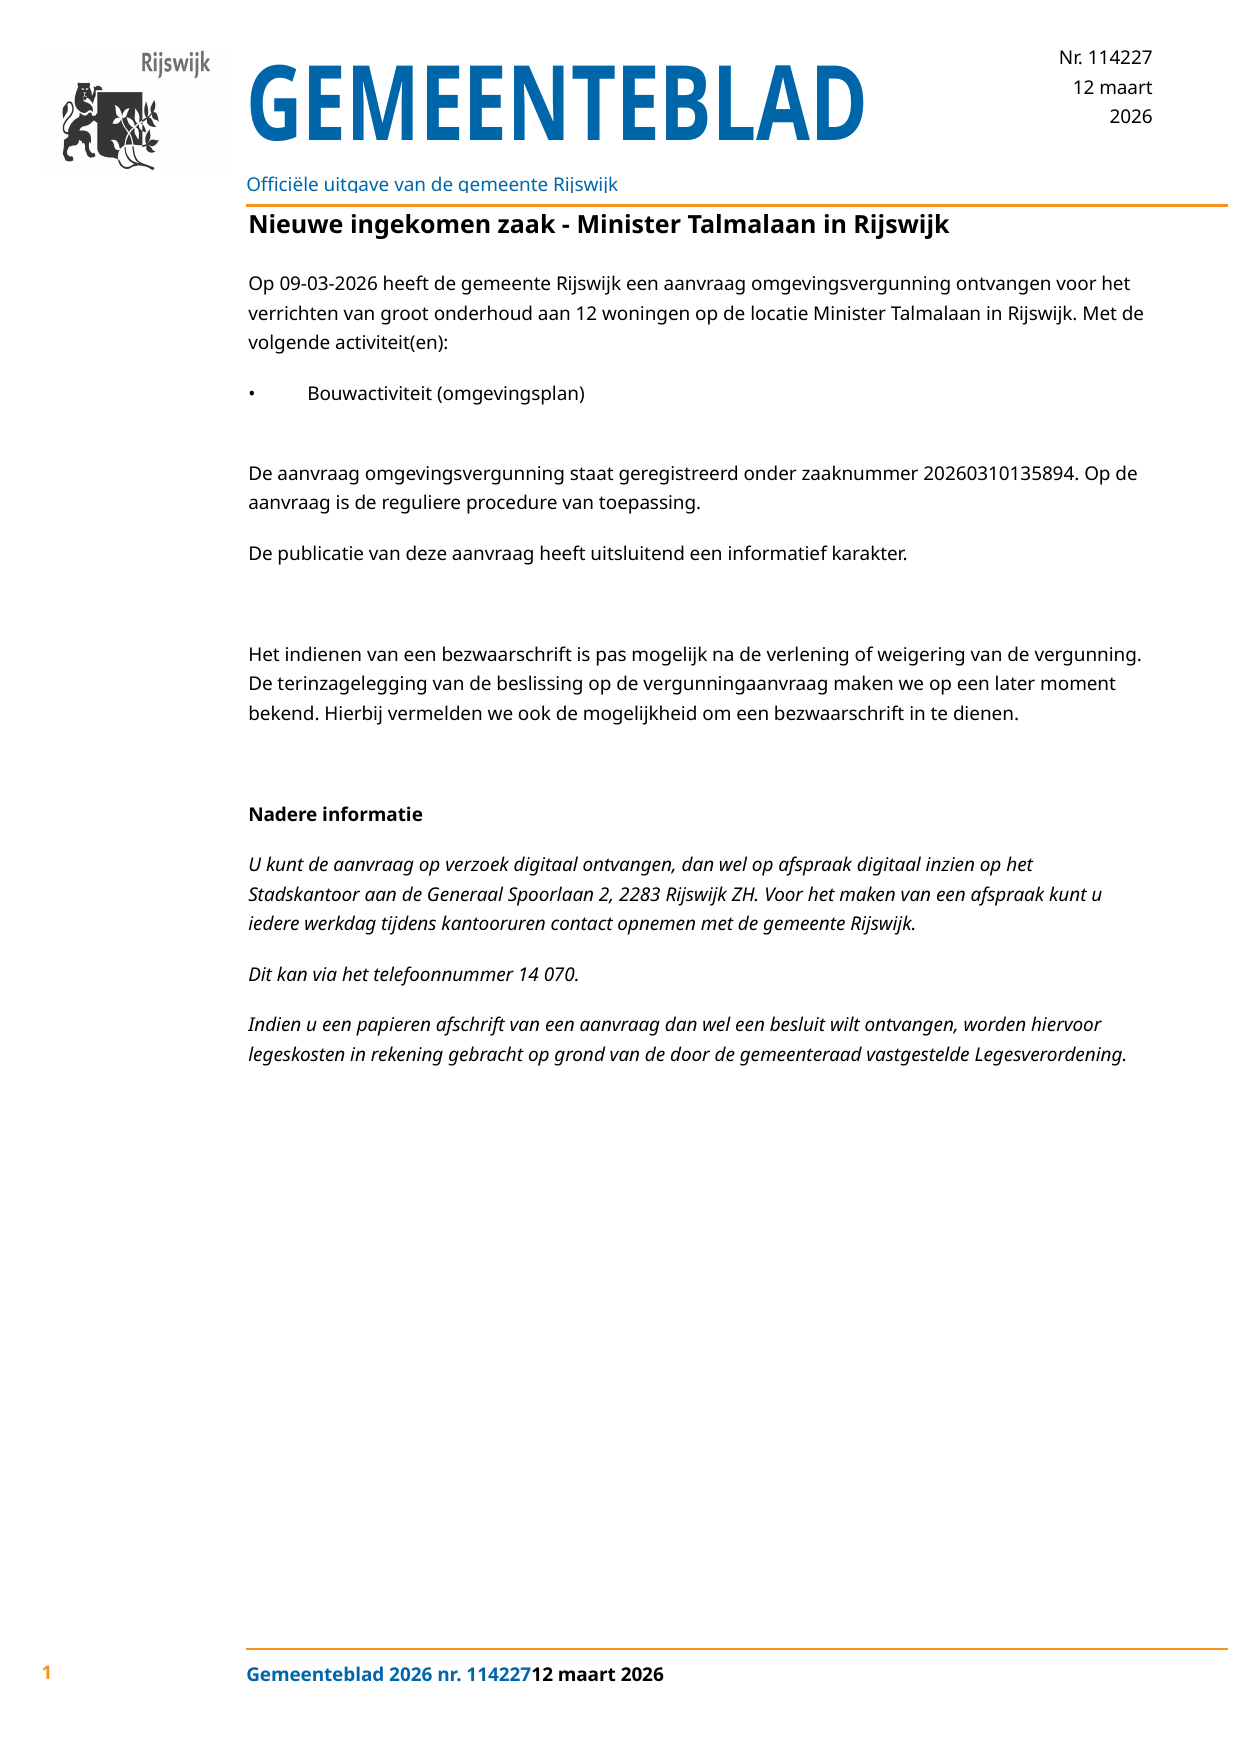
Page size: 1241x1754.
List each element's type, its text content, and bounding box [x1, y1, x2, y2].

text Het indienen van een bezwaarschrift is pas mogelijk na de verlening of weigering van de vergunning. De terinzagelegging van de beslissing op de vergunningaanvraag maken we op een later moment bekend. Hierbij vermelden we ook de mogelijkheid om een bezwaarschrift in te dienen. [248, 641, 1152, 726]
text Op 09-03-2026 heeft de gemeente Rijswijk een aanvraag omgevingsvergunning ontvangen voor het verrichten van groot onderhoud aan 12 woningen op de locatie Minister Talmalaan in Rijswijk. Met de volgende activiteit(en): [248, 270, 1152, 355]
text De publicatie van deze aanvraag heeft uitsluitend een informatief karakter. [248, 540, 1152, 566]
list Bouwactiviteit (omgevingsplan) [248, 380, 1152, 406]
text De aanvraag omgevingsvergunning staat geregistreerd onder zaaknummer 20260310135894. Op de aanvraag is de reguliere procedure van toepassing. [248, 460, 1152, 515]
text Indien u een papieren afschrift van een aanvraag dan wel een besluit wilt ontvangen, worden hiervoor legeskosten in rekening gebracht op grond van de door de gemeenteraad vastgestelde Legesverordening. [248, 1011, 1152, 1066]
text Dit kan via het telefoonnummer 14 070. [248, 961, 1152, 986]
text Nadere informatie [248, 801, 1152, 826]
text U kunt de aanvraag op verzoek digitaal ontvangen, dan wel op afspraak digitaal inzien op het Stadskantoor aan de Generaal Spoorlaan 2, 2283 Rijswijk ZH. Voor het maken van een afspraak kunt u iedere werkdag tijdens kantooruren contact opnemen met de gemeente Rijswijk. [248, 851, 1152, 936]
text Nieuwe ingekomen zaak - Minister Talmalaan in Rijswijk [248, 207, 1152, 241]
picture [41, 47, 231, 172]
